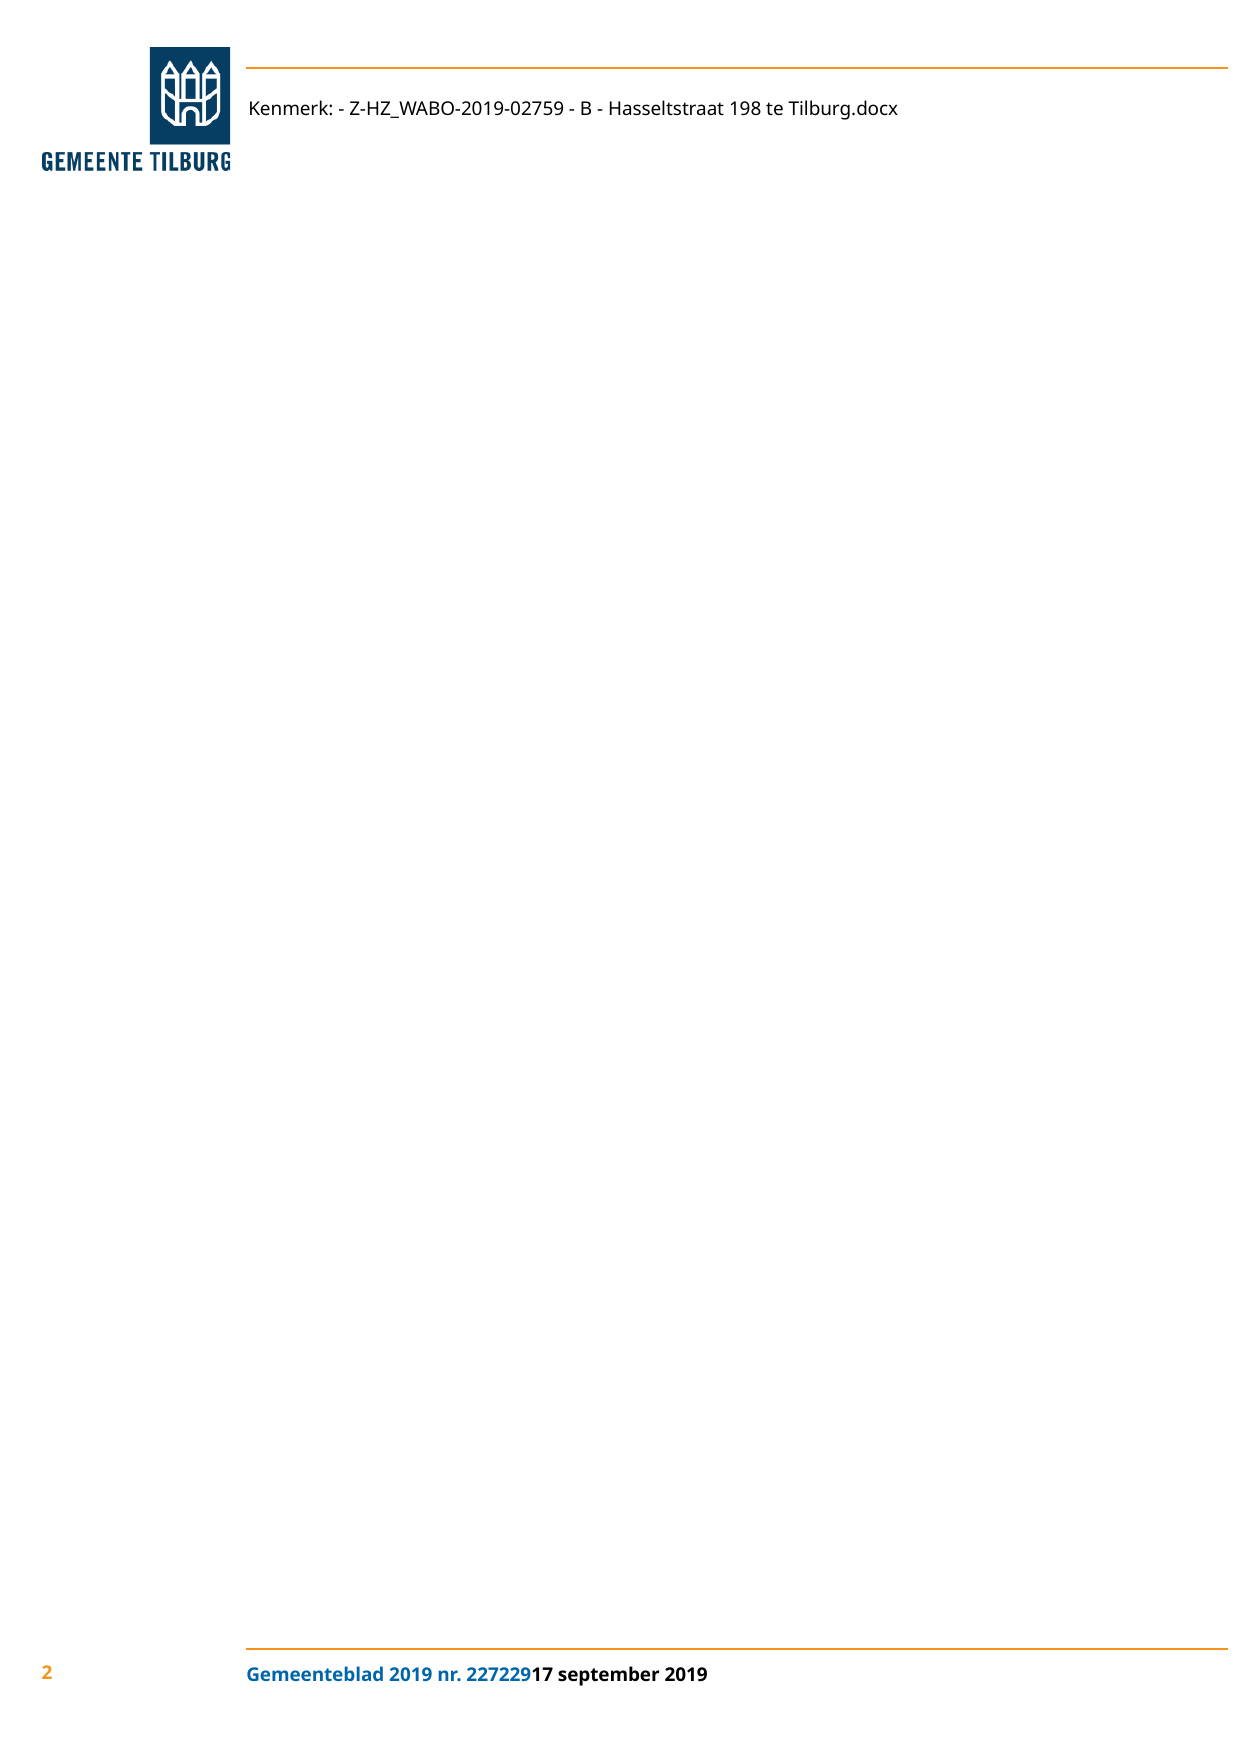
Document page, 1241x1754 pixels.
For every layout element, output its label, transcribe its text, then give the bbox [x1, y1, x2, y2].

text Kenmerk: - Z-HZ_WABO-2019-02759 - B - Hasseltstraat 198 te Tilburg.docx [248, 95, 1152, 121]
picture [41, 47, 231, 172]
